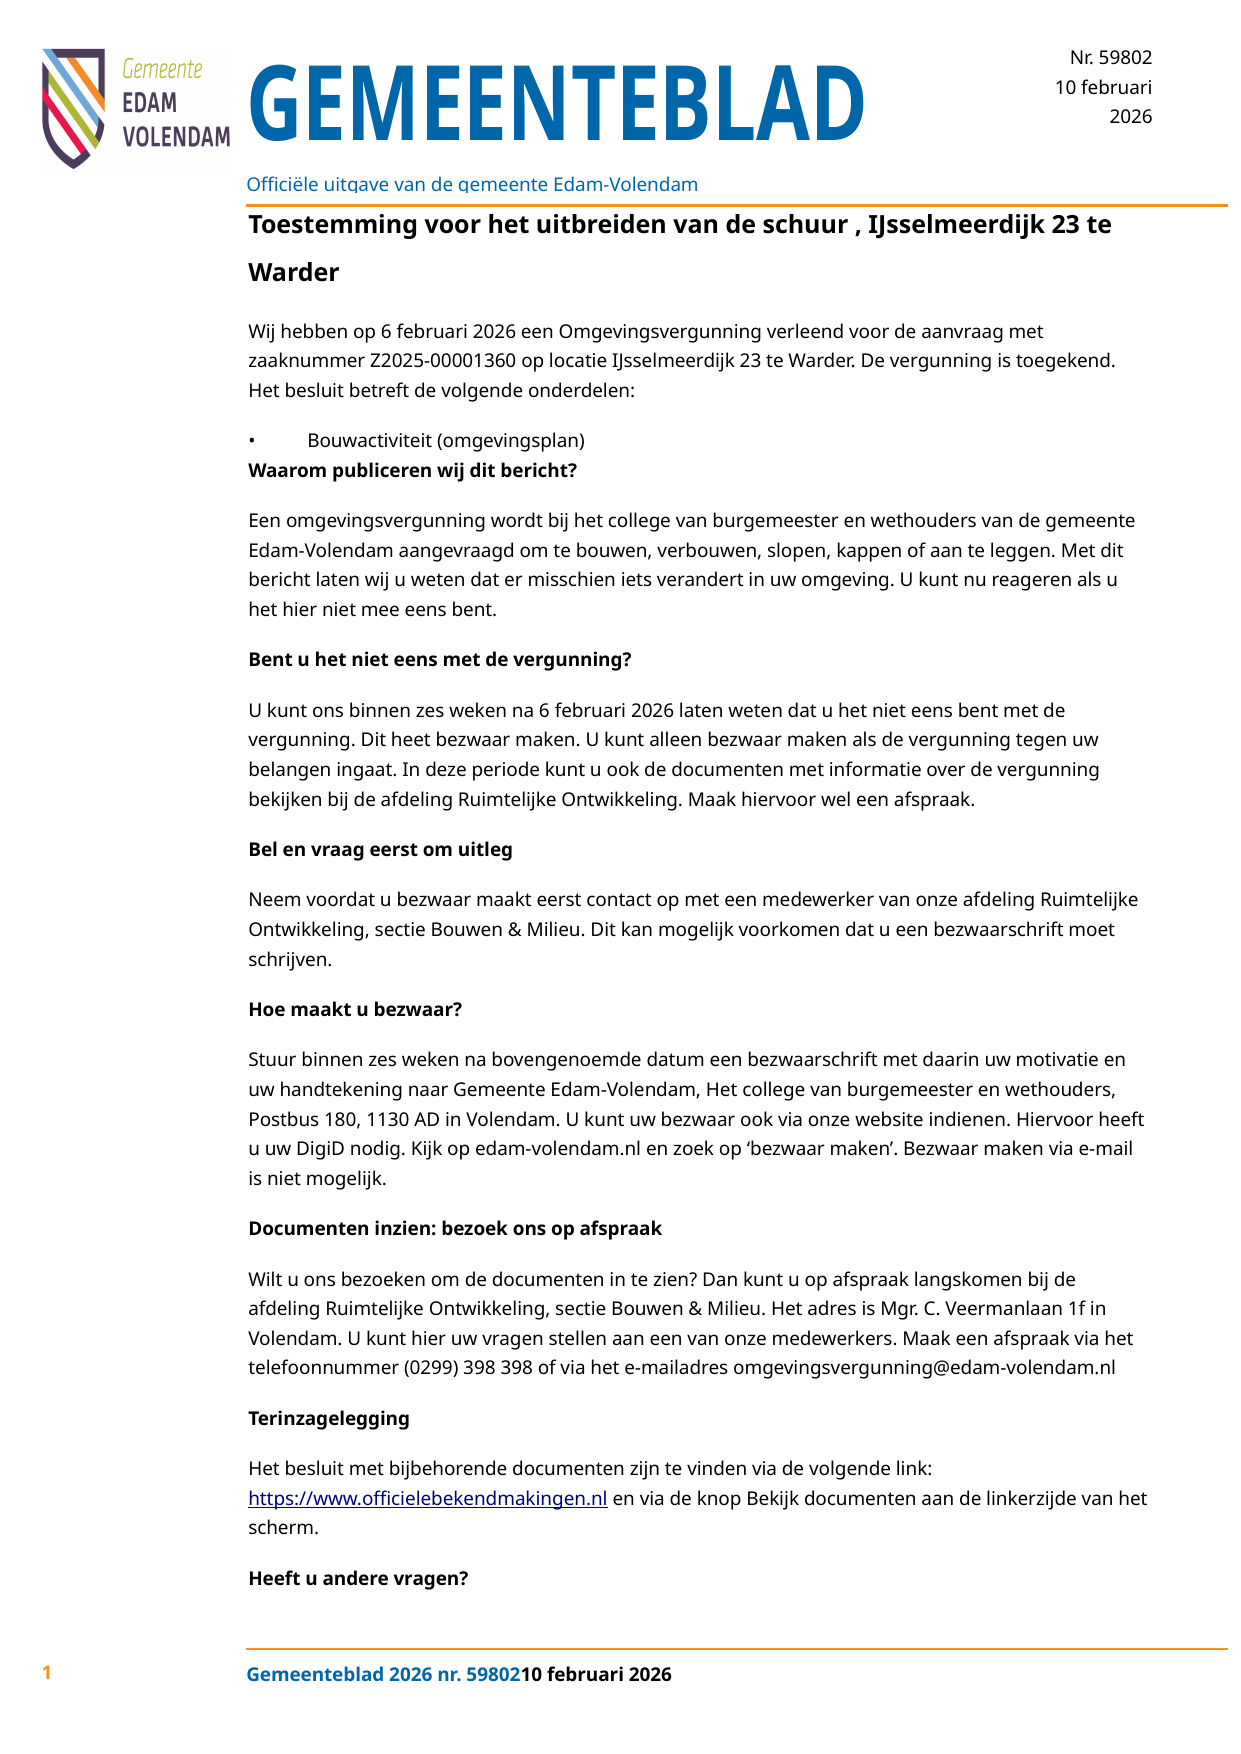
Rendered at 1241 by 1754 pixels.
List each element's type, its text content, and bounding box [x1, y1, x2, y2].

text Bel en vraag eerst om uitleg [248, 836, 1152, 862]
text Toestemming voor het uitbreiden van de schuur , IJsselmeerdijk 23 te Warder [248, 207, 1152, 288]
text Bent u het niet eens met de vergunning? [248, 647, 1152, 672]
text Heeft u andere vragen? [248, 1565, 1152, 1591]
text Terinzagelegging [248, 1405, 1152, 1431]
text Waarom publiceren wij dit bericht? [248, 457, 1152, 483]
text Een omgevingsvergunning wordt bij het college van burgemeester en wethouders van de gemeente Edam-Volendam aangevraagd om te bouwen, verbouwen, slopen, kappen of aan te leggen. Met dit bericht laten wij u weten dat er misschien iets verandert in uw omgeving. U kunt nu reageren als u het hier niet mee eens bent. [248, 507, 1152, 622]
text Neem voordat u bezwaar maakt eerst contact op met een medewerker van onze afdeling Ruimtelijke Ontwikkeling, sectie Bouwen & Milieu. Dit kan mogelijk voorkomen dat u een bezwaarschrift moet schrijven. [248, 887, 1152, 972]
text Wij hebben op 6 februari 2026 een Omgevingsvergunning verleend voor de aanvraag met zaaknummer Z2025-00001360 op locatie IJsselmeerdijk 23 te Warder. De vergunning is toegekend. Het besluit betreft de volgende onderdelen: [248, 318, 1152, 403]
text Het besluit met bijbehorende documenten zijn te vinden via de volgende link: https://www.officielebekendmakingen.nl en via de knop Bekijk documenten aan de linkerzijde van het scherm. [248, 1455, 1152, 1540]
text U kunt ons binnen zes weken na 6 februari 2026 laten weten dat u het niet eens bent met de vergunning. Dit heet bezwaar maken. U kunt alleen bezwaar maken als de vergunning tegen uw belangen ingaat. In deze periode kunt u ook de documenten met informatie over de vergunning bekijken bij de afdeling Ruimtelijke Ontwikkeling. Maak hiervoor wel een afspraak. [248, 697, 1152, 812]
picture [41, 47, 231, 172]
list Bouwactiviteit (omgevingsplan) [248, 427, 1152, 453]
text Stuur binnen zes weken na bovengenoemde datum een bezwaarschrift met daarin uw motivatie en uw handtekening naar Gemeente Edam-Volendam, Het college van burgemeester en wethouders, Postbus 180, 1130 AD in Volendam. U kunt uw bezwaar ook via onze website indienen. Hiervoor heeft u uw DigiD nodig. Kijk op edam-volendam.nl en zoek op ‘bezwaar maken’. Bezwaar maken via e-mail is niet mogelijk. [248, 1047, 1152, 1191]
text Hoe maakt u bezwaar? [248, 996, 1152, 1022]
text Documenten inzien: bezoek ons op afspraak [248, 1215, 1152, 1241]
text Wilt u ons bezoeken om de documenten in te zien? Dan kunt u op afspraak langskomen bij de afdeling Ruimtelijke Ontwikkeling, sectie Bouwen & Milieu. Het adres is Mgr. C. Veermanlaan 1f in Volendam. U kunt hier uw vragen stellen aan een van onze medewerkers. Maak een afspraak via het telefoonnummer (0299) 398 398 of via het e-mailadres omgevingsvergunning@edam-volendam.nl [248, 1266, 1152, 1380]
